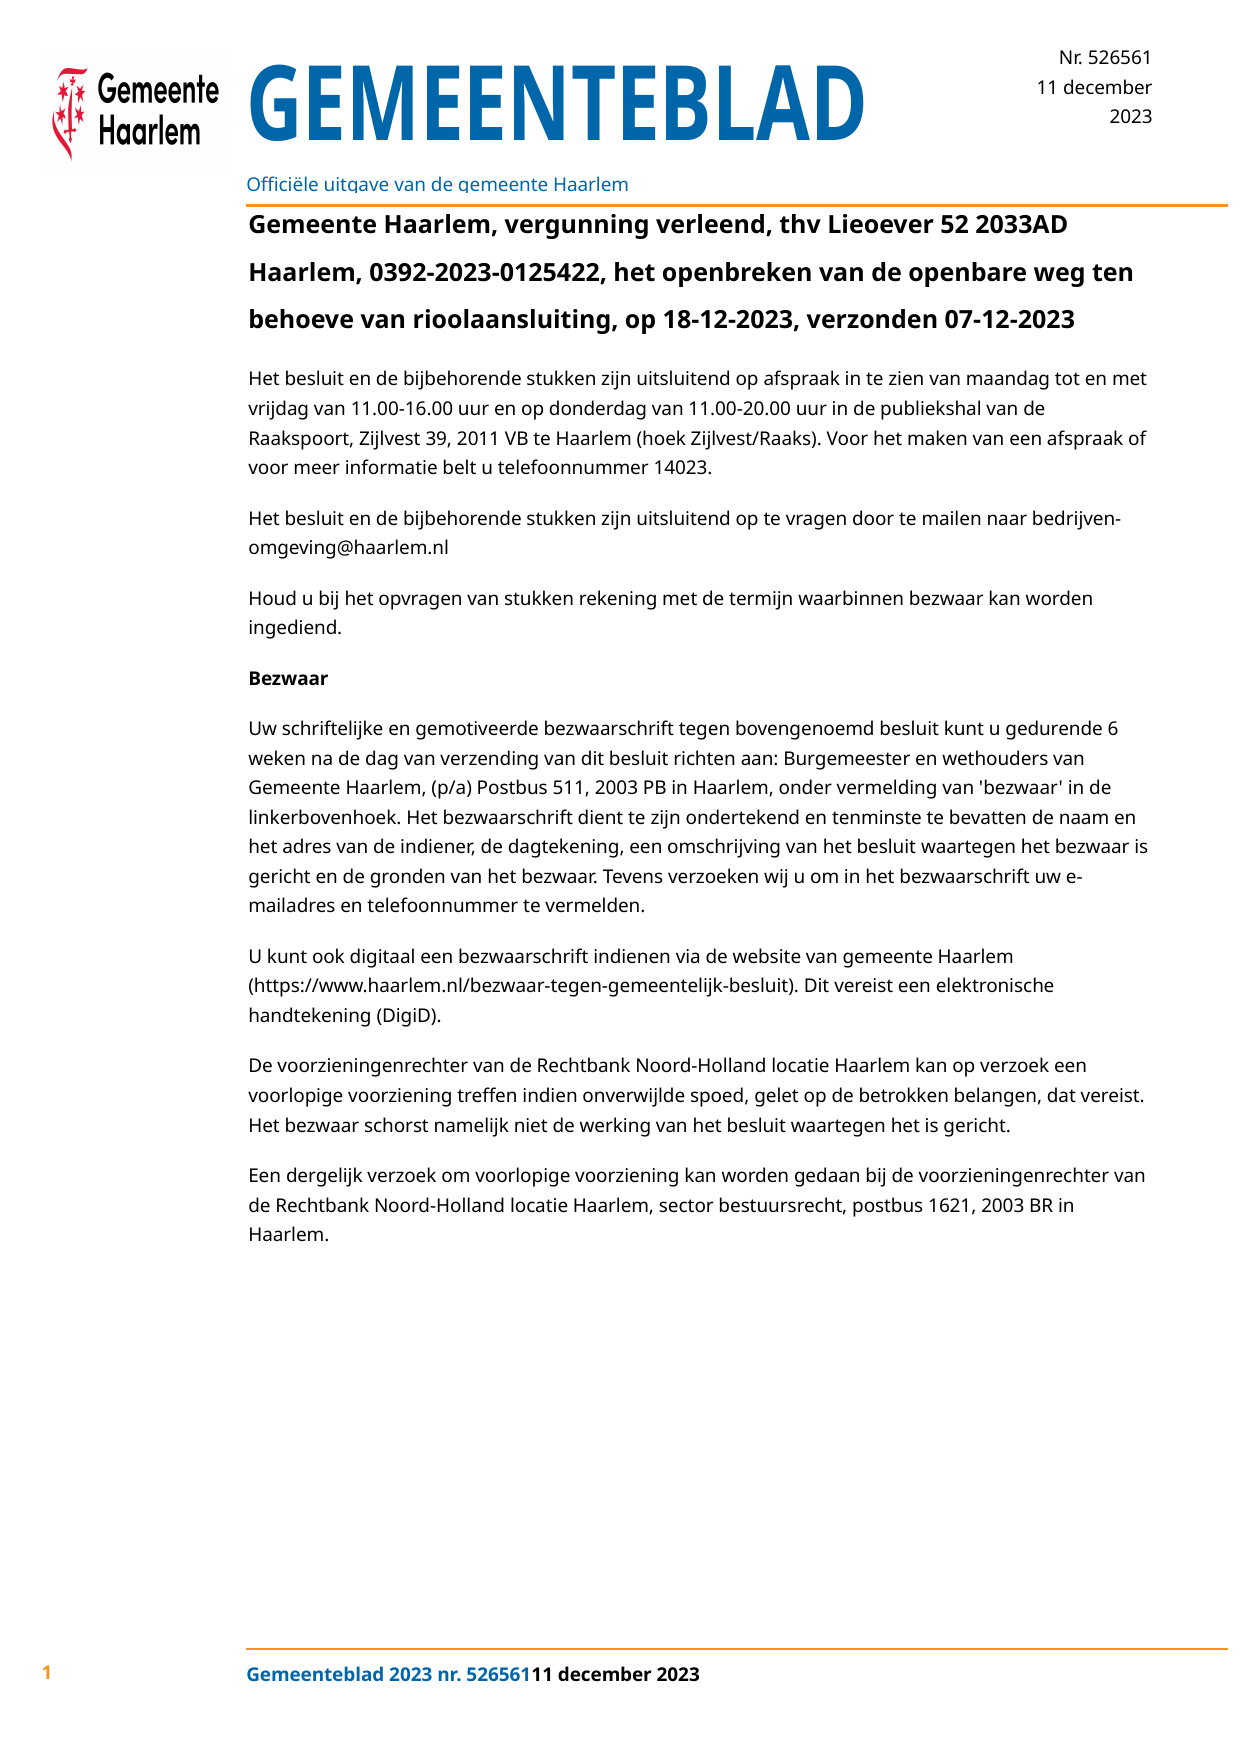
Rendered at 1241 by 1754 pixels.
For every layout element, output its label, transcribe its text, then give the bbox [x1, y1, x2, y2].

text Gemeente Haarlem, vergunning verleend, thv Lieoever 52 2033AD Haarlem, 0392-2023-0125422, het openbreken van de openbare weg ten behoeve van rioolaansluiting, op 18-12-2023, verzonden 07-12-2023 [248, 207, 1152, 336]
picture [41, 47, 231, 172]
text Uw schriftelijke en gemotiveerde bezwaarschrift tegen bovengenoemd besluit kunt u gedurende 6 weken na de dag van verzending van dit besluit richten aan: Burgemeester en wethouders van Gemeente Haarlem, (p/a) Postbus 511, 2003 PB in Haarlem, onder vermelding van 'bezwaar' in de linkerbovenhoek. Het bezwaarschrift dient te zijn ondertekend en tenminste te bevatten de naam en het adres van de indiener, de dagtekening, een omschrijving van het besluit waartegen het bezwaar is gericht en de gronden van het bezwaar. Tevens verzoeken wij u om in het bezwaarschrift uw e-mailadres en telefoonnummer te vermelden. [248, 715, 1152, 918]
text Bezwaar [248, 665, 1152, 690]
text De voorzieningenrechter van de Rechtbank Noord-Holland locatie Haarlem kan op verzoek een voorlopige voorziening treffen indien onverwijlde spoed, gelet op de betrokken belangen, dat vereist. Het bezwaar schorst namelijk niet de werking van het besluit waartegen het is gericht. [248, 1053, 1152, 1137]
text Het besluit en de bijbehorende stukken zijn uitsluitend op afspraak in te zien van maandag tot en met vrijdag van 11.00-16.00 uur en op donderdag van 11.00-20.00 uur in de publiekshal van de Raakspoort, Zijlvest 39, 2011 VB te Haarlem (hoek Zijlvest/Raaks). Voor het maken van een afspraak of voor meer informatie belt u telefoonnummer 14023. [248, 366, 1152, 480]
text Het besluit en de bijbehorende stukken zijn uitsluitend op te vragen door te mailen naar bedrijven-omgeving@haarlem.nl [248, 505, 1152, 560]
text U kunt ook digitaal een bezwaarschrift indienen via de website van gemeente Haarlem (https://www.haarlem.nl/bezwaar-tegen-gemeentelijk-besluit). Dit vereist een elektronische handtekening (DigiD). [248, 943, 1152, 1028]
text Houd u bij het opvragen van stukken rekening met de termijn waarbinnen bezwaar kan worden ingediend. [248, 585, 1152, 640]
text Een dergelijk verzoek om voorlopige voorziening kan worden gedaan bij de voorzieningenrechter van de Rechtbank Noord-Holland locatie Haarlem, sector bestuursrecht, postbus 1621, 2003 BR in Haarlem. [248, 1162, 1152, 1247]
